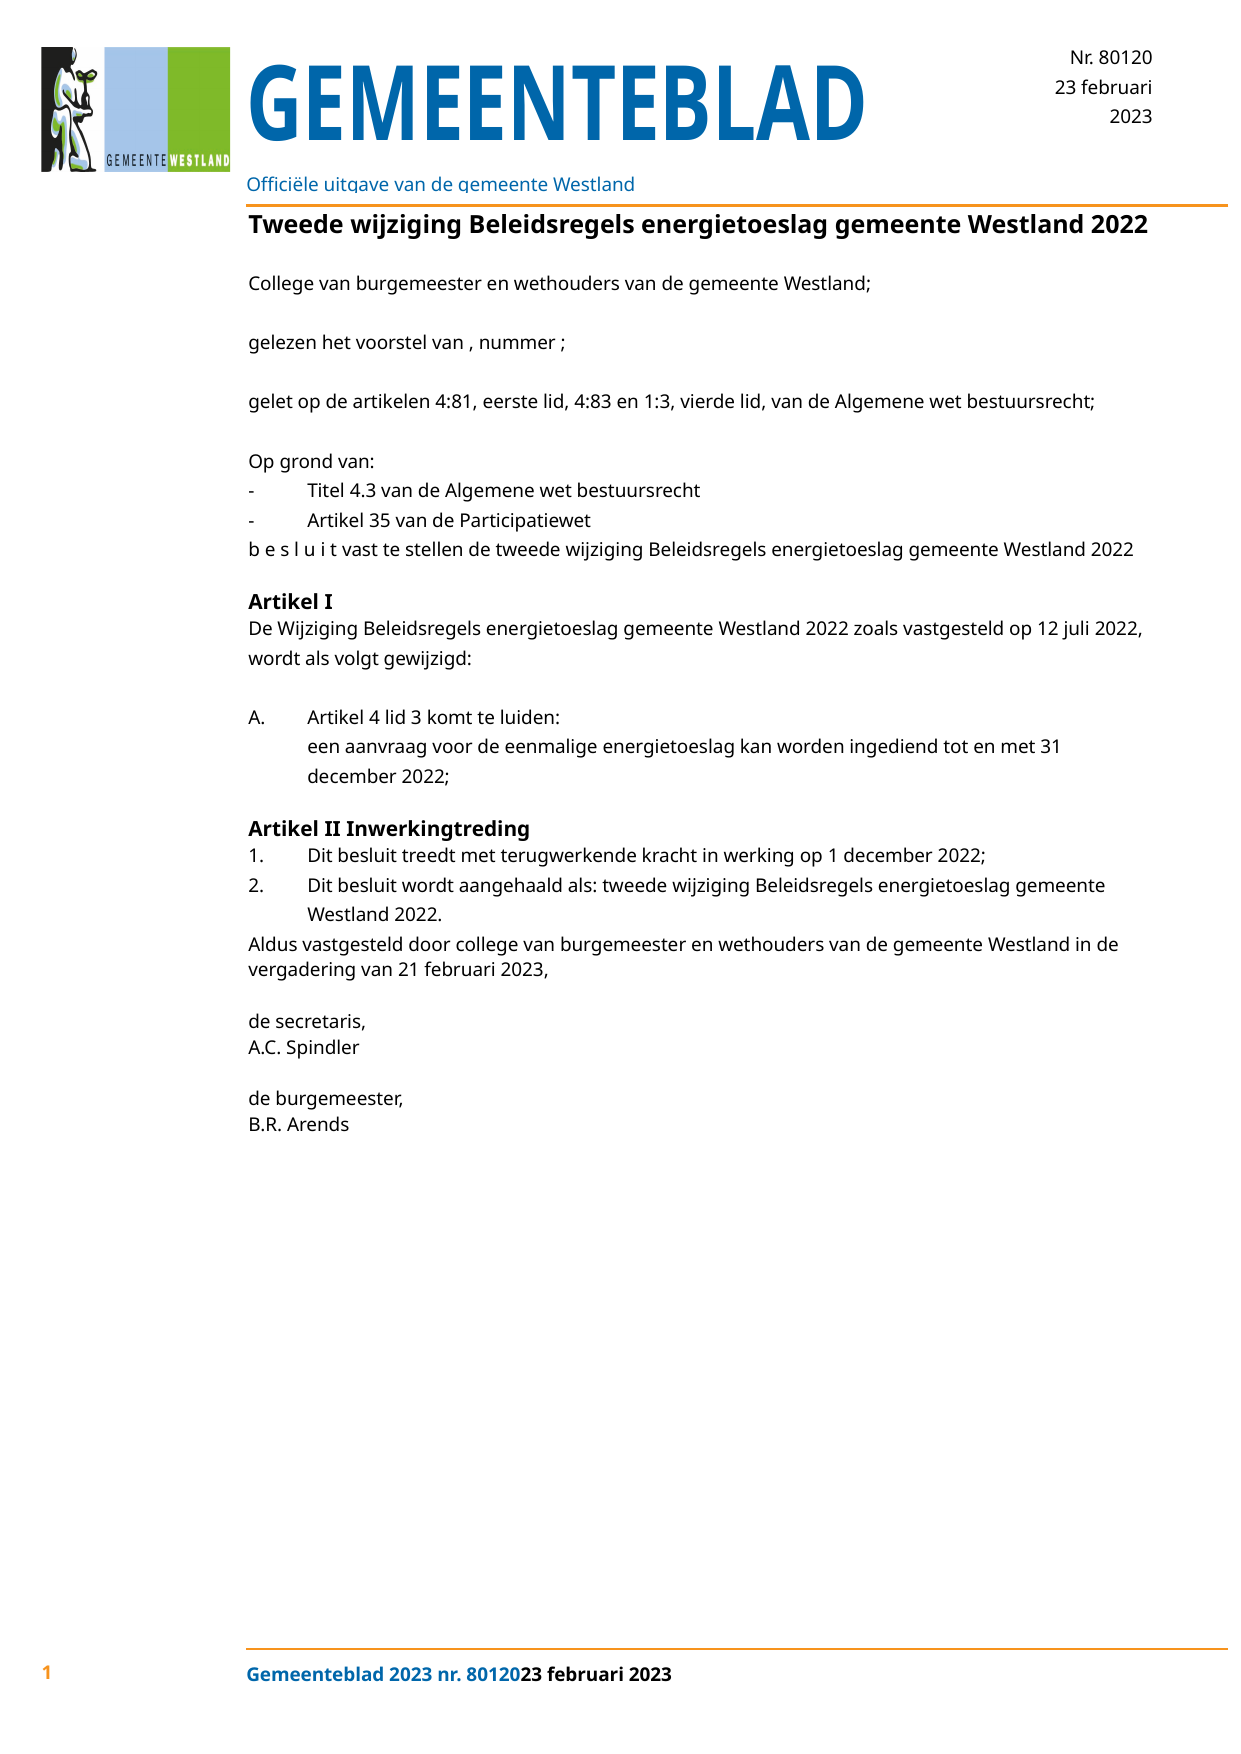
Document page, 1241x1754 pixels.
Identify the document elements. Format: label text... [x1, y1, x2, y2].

text b e s l u i t vast te stellen de tweede wijziging Beleidsregels energietoeslag gemeente Westland 2022 [248, 537, 1152, 562]
list Artikel 35 van de Participatiewet [248, 507, 1152, 533]
text Artikel II Inwerkingtreding [248, 814, 1152, 842]
list een aanvraag voor de eenmalige energietoeslag kan worden ingediend tot en met 31 december 2022; [248, 734, 1152, 789]
text A.C. Spindler [248, 1034, 1152, 1059]
text de burgemeester, [248, 1085, 1152, 1111]
text Op grond van: [248, 448, 1152, 473]
text De Wijziging Beleidsregels energietoeslag gemeente Westland 2022 zoals vastgesteld op 12 juli 2022, wordt als volgt gewijzigd: [248, 615, 1152, 671]
text Aldus vastgesteld door college van burgemeester en wethouders van de gemeente Westland in de vergadering van 21 februari 2023, [248, 931, 1152, 982]
list Titel 4.3 van de Algemene wet bestuursrecht [248, 477, 1152, 503]
text Artikel I [248, 587, 1152, 615]
list Dit besluit treedt met terugwerkende kracht in werking op 1 december 2022; [248, 842, 1152, 868]
text B.R. Arends [248, 1111, 1152, 1137]
text College van burgemeester en wethouders van de gemeente Westland; [248, 270, 1152, 296]
picture [41, 47, 231, 172]
text Tweede wijziging Beleidsregels energietoeslag gemeente Westland 2022 [248, 207, 1152, 241]
text gelezen het voorstel van , nummer ; [248, 329, 1152, 355]
list Dit besluit wordt aangehaald als: tweede wijziging Beleidsregels energietoeslag gemeente Westland 2022. [248, 872, 1152, 927]
list Artikel 4 lid 3 komt te luiden: [248, 704, 1152, 730]
text gelet op de artikelen 4:81, eerste lid, 4:83 en 1:3, vierde lid, van de Algemene wet bestuursrecht; [248, 389, 1152, 414]
text de secretaris, [248, 1008, 1152, 1034]
